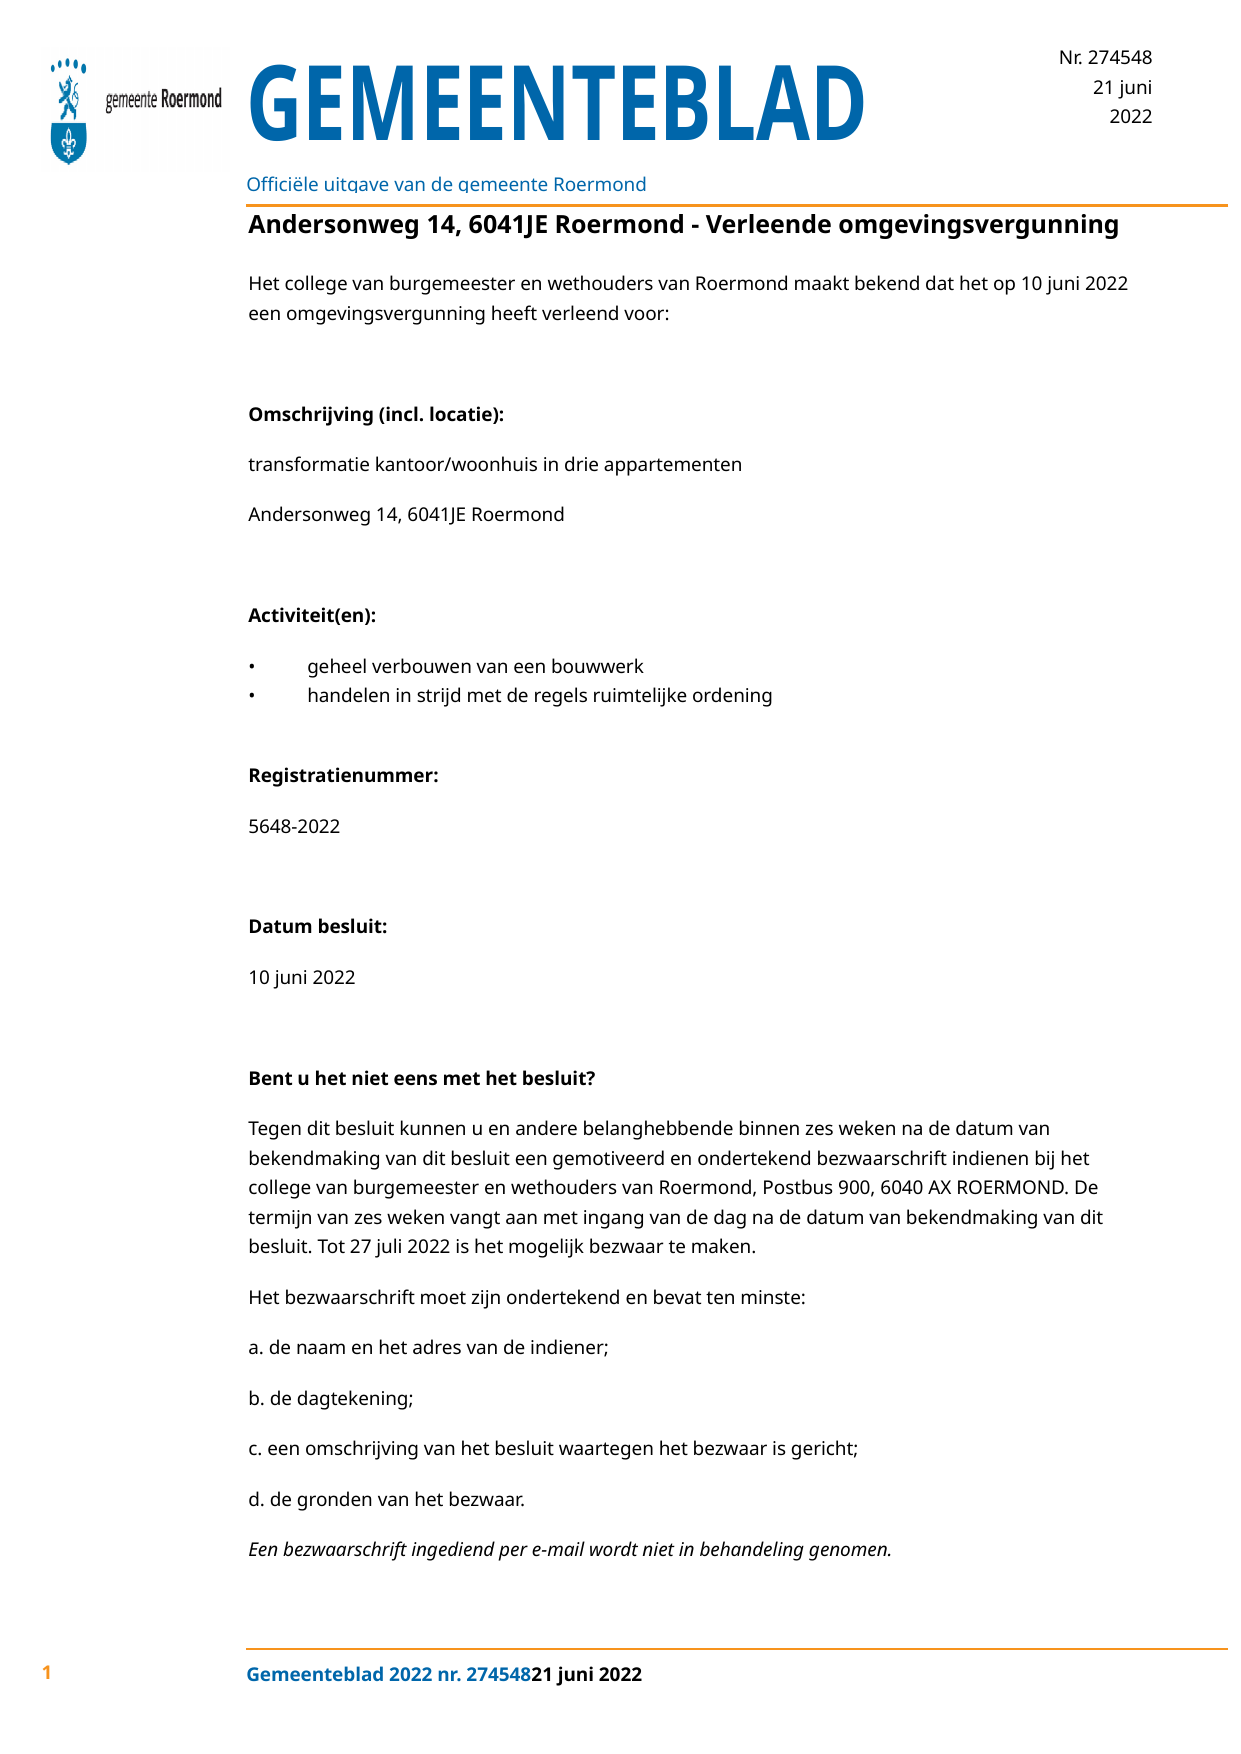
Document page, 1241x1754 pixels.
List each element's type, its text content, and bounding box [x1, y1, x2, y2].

text Bent u het niet eens met het besluit? [248, 1065, 1152, 1091]
text Tegen dit besluit kunnen u en andere belanghebbende binnen zes weken na de datum van bekendmaking van dit besluit een gemotiveerd en ondertekend bezwaarschrift indienen bij het college van burgemeester en wethouders van Roermond, Postbus 900, 6040 AX ROERMOND. De termijn van zes weken vangt aan met ingang van de dag na de datum van bekendmaking van dit besluit. Tot 27 juli 2022 is het mogelijk bezwaar te maken. [248, 1115, 1152, 1259]
text c. een omschrijving van het besluit waartegen het bezwaar is gericht; [248, 1435, 1152, 1461]
text Het bezwaarschrift moet zijn ondertekend en bevat ten minste: [248, 1284, 1152, 1310]
text 10 juni 2022 [248, 964, 1152, 990]
text Activiteit(en): [248, 602, 1152, 628]
text Registratienummer: [248, 762, 1152, 788]
text Datum besluit: [248, 914, 1152, 939]
text Het college van burgemeester en wethouders van Roermond maakt bekend dat het op 10 juni 2022 een omgevingsvergunning heeft verleend voor: [248, 270, 1152, 326]
text d. de gronden van het bezwaar. [248, 1486, 1152, 1511]
picture [41, 47, 231, 172]
text a. de naam en het adres van de indiener; [248, 1334, 1152, 1360]
text Andersonweg 14, 6041JE Roermond - Verleende omgevingsvergunning [248, 207, 1152, 241]
list handelen in strijd met de regels ruimtelijke ordening [248, 682, 1152, 708]
text Andersonweg 14, 6041JE Roermond [248, 502, 1152, 527]
list geheel verbouwen van een bouwwerk [248, 653, 1152, 678]
text Een bezwaarschrift ingediend per e-mail wordt niet in behandeling genomen. [248, 1536, 1152, 1562]
text Omschrijving (incl. locatie): [248, 401, 1152, 426]
text transformatie kantoor/woonhuis in drie appartementen [248, 451, 1152, 477]
text 5648-2022 [248, 813, 1152, 838]
text b. de dagtekening; [248, 1385, 1152, 1411]
